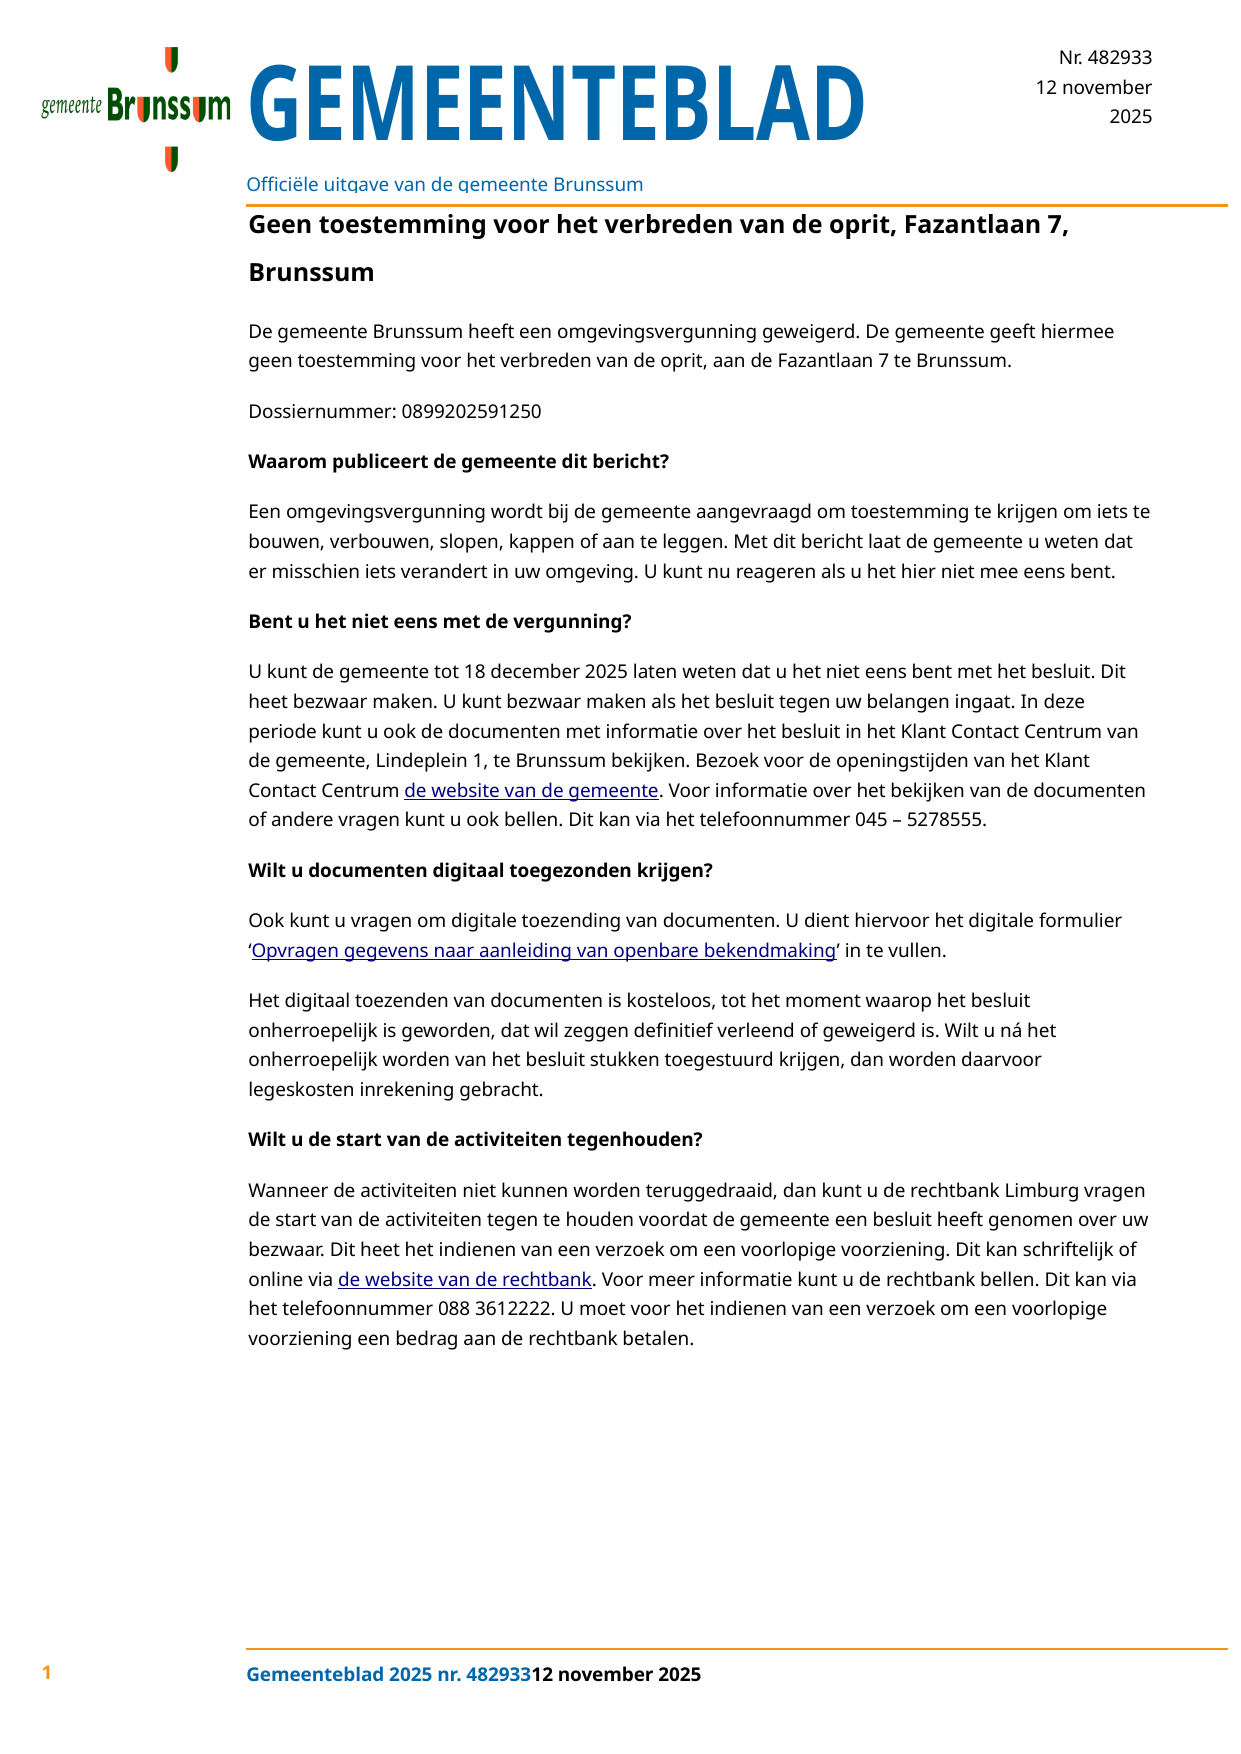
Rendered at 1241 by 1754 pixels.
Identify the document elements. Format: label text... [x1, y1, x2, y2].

text Waarom publiceert de gemeente dit bericht? [248, 448, 1152, 474]
text Wilt u documenten digitaal toegezonden krijgen? [248, 857, 1152, 883]
text Wilt u de start van de activiteiten tegenhouden? [248, 1127, 1152, 1152]
text De gemeente Brunssum heeft een omgevingsvergunning geweigerd. De gemeente geeft hiermee geen toestemming voor het verbreden van de oprit, aan de Fazantlaan 7 te Brunssum. [248, 318, 1152, 373]
text U kunt de gemeente tot 18 december 2025 laten weten dat u het niet eens bent met het besluit. Dit heet bezwaar maken. U kunt bezwaar maken als het besluit tegen uw belangen ingaat. In deze periode kunt u ook de documenten met informatie over het besluit in het Klant Contact Centrum van de gemeente, Lindeplein 1, te Brunssum bekijken. Bezoek voor de openingstijden van het Klant Contact Centrum de website van de gemeente. Voor informatie over het bekijken van de documenten of andere vragen kunt u ook bellen. Dit kan via het telefoonnummer 045 – 5278555. [248, 659, 1152, 832]
text Dossiernummer: 0899202591250 [248, 398, 1152, 424]
text Geen toestemming voor het verbreden van de oprit, Fazantlaan 7, Brunssum [248, 207, 1152, 288]
text Een omgevingsvergunning wordt bij de gemeente aangevraagd om toestemming te krijgen om iets te bouwen, verbouwen, slopen, kappen of aan te leggen. Met dit bericht laat de gemeente u weten dat er misschien iets verandert in uw omgeving. U kunt nu reageren als u het hier niet mee eens bent. [248, 499, 1152, 584]
text Ook kunt u vragen om digitale toezending van documenten. U dient hiervoor het digitale formulier ‘Opvragen gegevens naar aanleiding van openbare bekendmaking’ in te vullen. [248, 907, 1152, 963]
picture [41, 47, 231, 172]
text Wanneer de activiteiten niet kunnen worden teruggedraaid, dan kunt u de rechtbank Limburg vragen de start van de activiteiten tegen te houden voordat de gemeente een besluit heeft genomen over uw bezwaar. Dit heet het indienen van een verzoek om een voorlopige voorziening. Dit kan schriftelijk of online via de website van de rechtbank. Voor meer informatie kunt u de rechtbank bellen. Dit kan via het telefoonnummer 088 3612222. U moet voor het indienen van een verzoek om een voorlopige voorziening een bedrag aan de rechtbank betalen. [248, 1177, 1152, 1351]
text Het digitaal toezenden van documenten is kosteloos, tot het moment waarop het besluit onherroepelijk is geworden, dat wil zeggen definitief verleend of geweigerd is. Wilt u ná het onherroepelijk worden van het besluit stukken toegestuurd krijgen, dan worden daarvoor legeskosten inrekening gebracht. [248, 987, 1152, 1102]
text Bent u het niet eens met de vergunning? [248, 608, 1152, 634]
